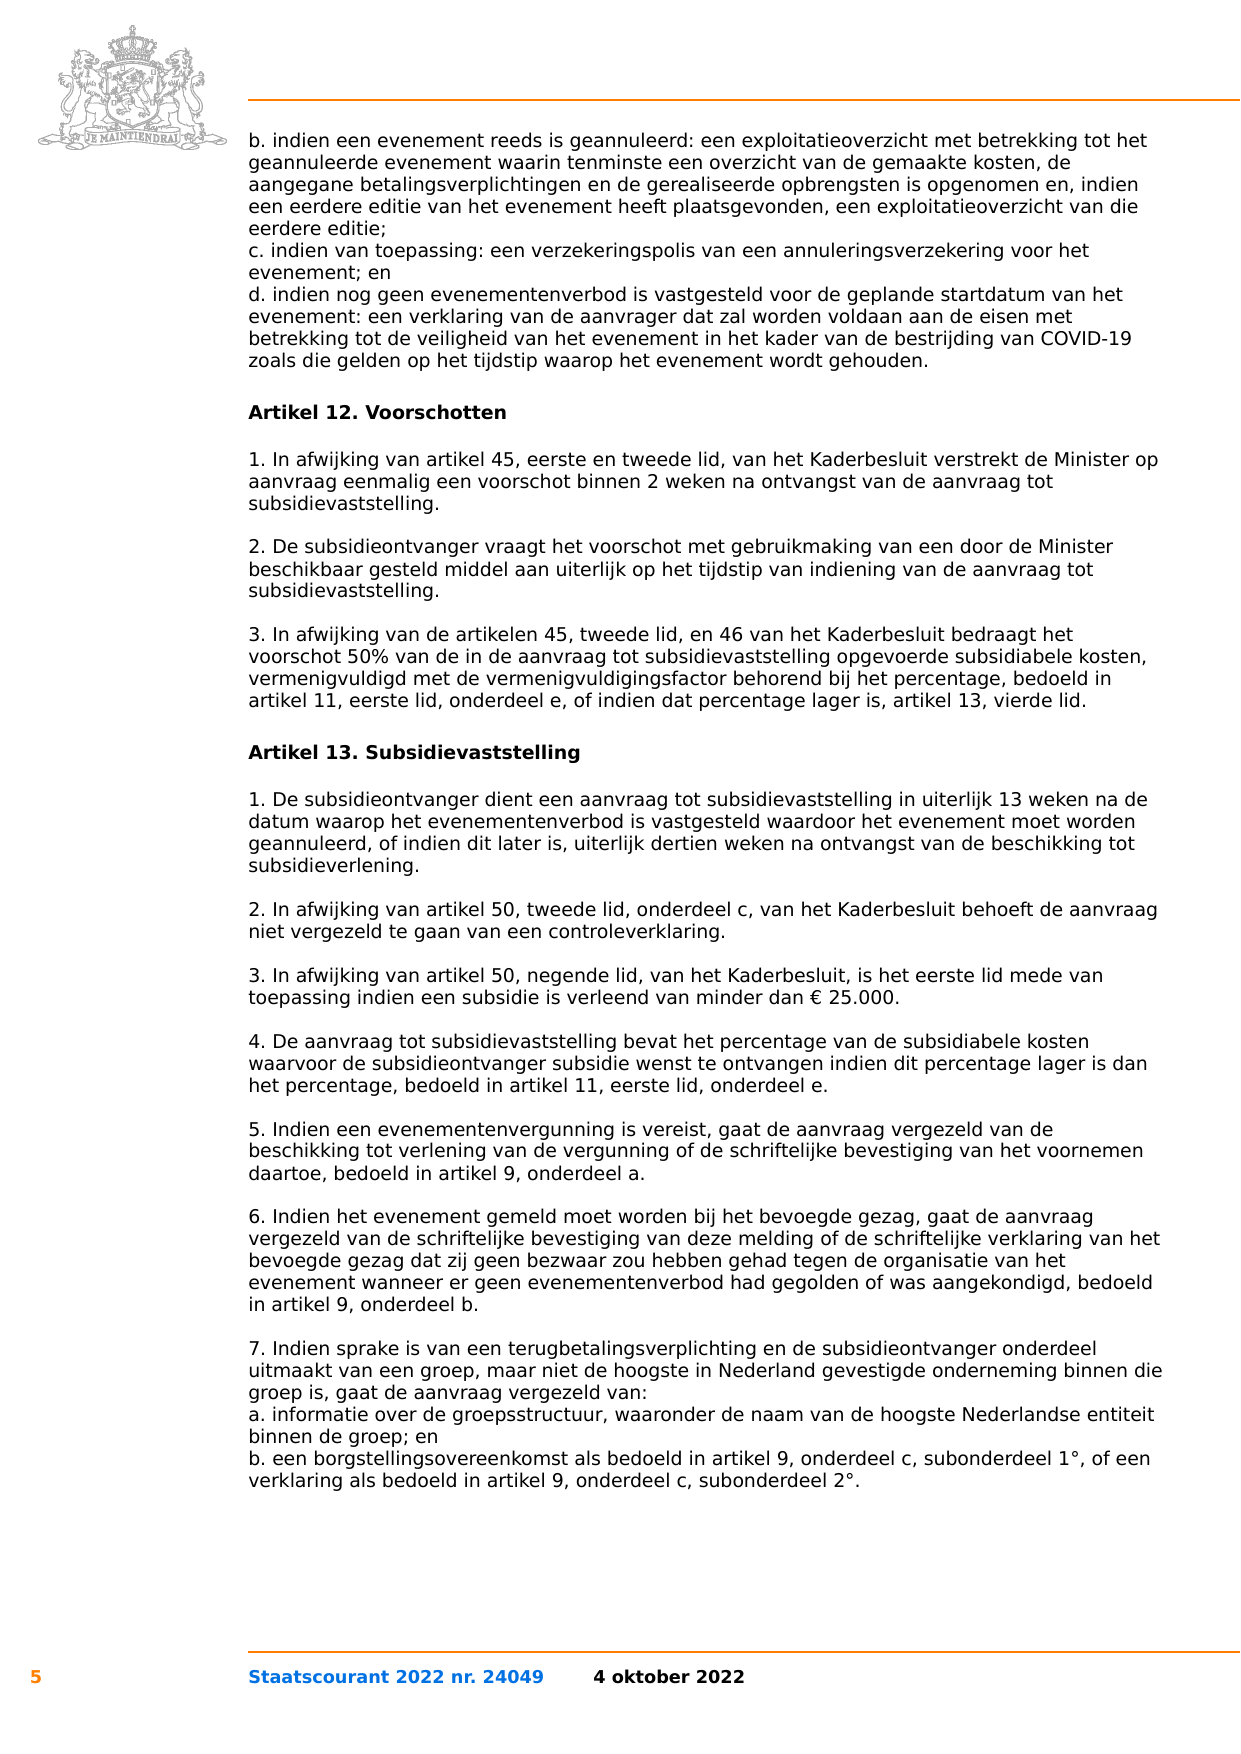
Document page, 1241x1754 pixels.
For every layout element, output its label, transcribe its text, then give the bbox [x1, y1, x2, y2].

text d. indien nog geen evenementenverbod is vastgesteld voor de geplande startdatum van het evenement: een verklaring van de aanvrager dat zal worden voldaan aan de eisen met betrekking tot de veiligheid van het evenement in het kader van de bestrijding van COVID-19 zoals die gelden op het tijdstip waarop het evenement wordt gehouden. [248, 284, 1163, 372]
text 1. De subsidieontvanger dient een aanvraag tot subsidievaststelling in uiterlijk 13 weken na de datum waarop het evenementenverbod is vastgesteld waardoor het evenement moet worden geannuleerd, of indien dit later is, uiterlijk dertien weken na ontvangst van de beschikking tot subsidieverlening. [248, 789, 1163, 877]
text 7. Indien sprake is van een terugbetalingsverplichting en de subsidieontvanger onderdeel uitmaakt van een groep, maar niet de hoogste in Nederland gevestigde onderneming binnen die groep is, gaat de aanvraag vergezeld van: [248, 1338, 1163, 1404]
text 1. In afwijking van artikel 45, eerste en tweede lid, van het Kaderbesluit verstrekt de Minister op aanvraag eenmalig een voorschot binnen 2 weken na ontvangst van de aanvraag tot subsidievaststelling. [248, 449, 1163, 514]
text 5. Indien een evenementenvergunning is vereist, gaat de aanvraag vergezeld van de beschikking tot verlening van de vergunning of de schriftelijke bevestiging van het voornemen daartoe, bedoeld in artikel 9, onderdeel a. [248, 1118, 1163, 1184]
text 4. De aanvraag tot subsidievaststelling bevat het percentage van de subsidiabele kosten waarvoor de subsidieontvanger subsidie wenst te ontvangen indien dit percentage lager is dan het percentage, bedoeld in artikel 11, eerste lid, onderdeel e. [248, 1031, 1163, 1097]
text 3. In afwijking van de artikelen 45, tweede lid, en 46 van het Kaderbesluit bedraagt het voorschot 50% van de in de aanvraag tot subsidievaststelling opgevoerde subsidiabele kosten, vermenigvuldigd met de vermenigvuldigingsfactor behorend bij het percentage, bedoeld in artikel 11, eerste lid, onderdeel e, of indien dat percentage lager is, artikel 13, vierde lid. [248, 624, 1163, 712]
text b. indien een evenement reeds is geannuleerd: een exploitatieoverzicht met betrekking tot het geannuleerde evenement waarin tenminste een overzicht van de gemaakte kosten, de aangegane betalingsverplichtingen en de gerealiseerde opbrengsten is opgenomen en, indien een eerdere editie van het evenement heeft plaatsgevonden, een exploitatieoverzicht van die eerdere editie; [248, 130, 1163, 240]
text 6. Indien het evenement gemeld moet worden bij het bevoegde gezag, gaat de aanvraag vergezeld van de schriftelijke bevestiging van deze melding of de schriftelijke verklaring van het bevoegde gezag dat zij geen bezwaar zou hebben gehad tegen de organisatie van het evenement wanneer er geen evenementenverbod had gegolden of was aangekondigd, bedoeld in artikel 9, onderdeel b. [248, 1206, 1163, 1316]
text 3. In afwijking van artikel 50, negende lid, van het Kaderbesluit, is het eerste lid mede van toepassing indien een subsidie is verleend van minder dan € 25.000. [248, 965, 1163, 1009]
subtitle Artikel 12. Voorschotten [248, 402, 1163, 424]
picture [38, 25, 227, 150]
text b. een borgstellingsovereenkomst als bedoeld in artikel 9, onderdeel c, subonderdeel 1°, of een verklaring als bedoeld in artikel 9, onderdeel c, subonderdeel 2°. [248, 1448, 1163, 1492]
subtitle Artikel 13. Subsidievaststelling [248, 742, 1163, 764]
text 2. In afwijking van artikel 50, tweede lid, onderdeel c, van het Kaderbesluit behoeft de aanvraag niet vergezeld te gaan van een controleverklaring. [248, 899, 1163, 943]
text 2. De subsidieontvanger vraagt het voorschot met gebruikmaking van een door de Minister beschikbaar gesteld middel aan uiterlijk op het tijdstip van indiening van de aanvraag tot subsidievaststelling. [248, 536, 1163, 602]
text a. informatie over de groepsstructuur, waaronder de naam van de hoogste Nederlandse entiteit binnen de groep; en [248, 1404, 1163, 1448]
text c. indien van toepassing: een verzekeringspolis van een annuleringsverzekering voor het evenement; en [248, 240, 1163, 284]
